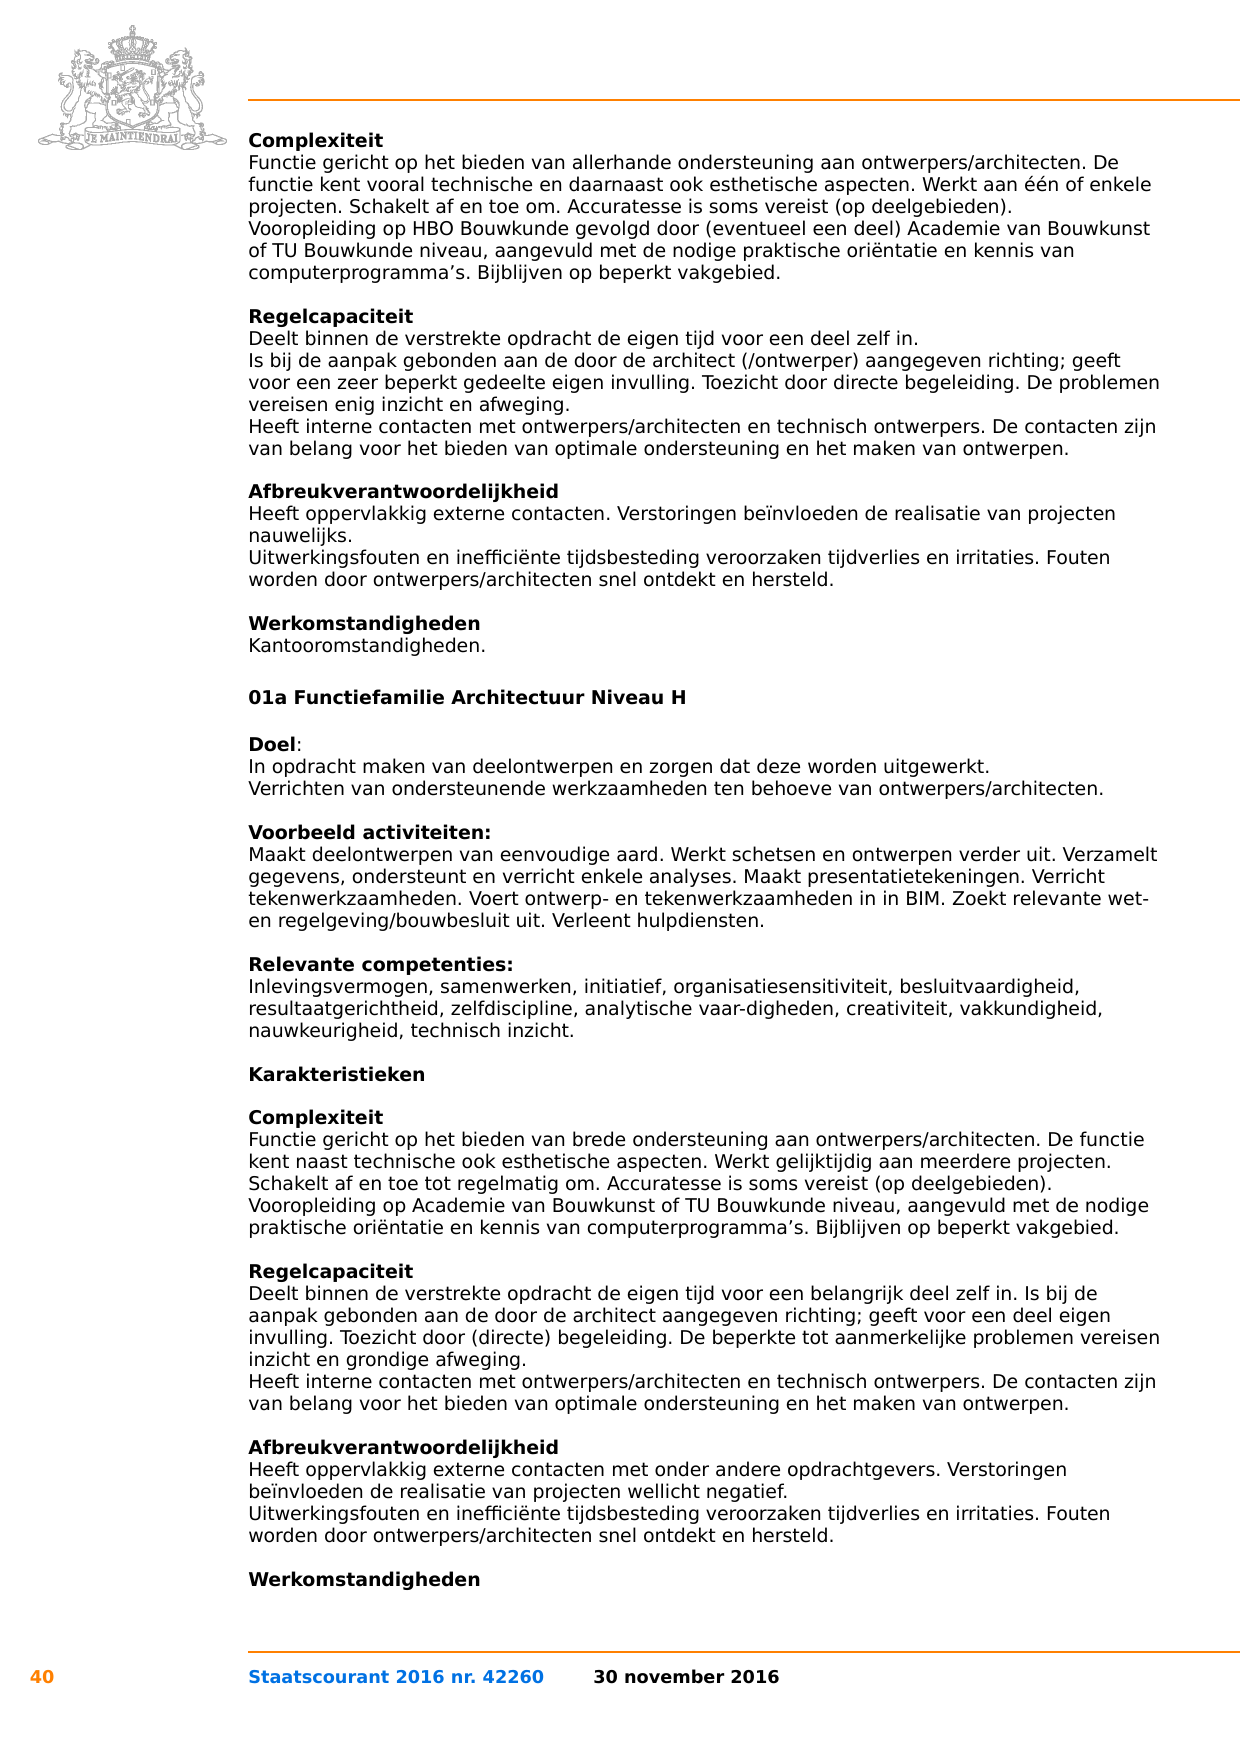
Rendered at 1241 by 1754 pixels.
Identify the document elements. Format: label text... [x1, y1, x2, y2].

text Verrichten van ondersteunende werkzaamheden ten behoeve van ontwerpers/architecten. [248, 778, 1163, 800]
text Werkomstandigheden [248, 613, 1163, 635]
text Is bij de aanpak gebonden aan de door de architect (/ontwerper) aangegeven richting; geeft voor een zeer beperkt gedeelte eigen invulling. Toezicht door directe begeleiding. De problemen vereisen enig inzicht en afweging. [248, 349, 1163, 416]
text Regelcapaciteit [248, 306, 1163, 328]
text Vooropleiding op HBO Bouwkunde gevolgd door (eventueel een deel) Academie van Bouwkunst of TU Bouwkunde niveau, aangevuld met de nodige praktische oriëntatie en kennis van computerprogramma’s. Bijblijven op beperkt vakgebied. [248, 218, 1163, 284]
text Maakt deelontwerpen van eenvoudige aard. Werkt schetsen en ontwerpen verder uit. Verzamelt gegevens, ondersteunt en verricht enkele analyses. Maakt presentatietekeningen. Verricht tekenwerkzaamheden. Voert ontwerp- en tekenwerkzaamheden in in BIM. Zoekt relevante wet- en regelgeving/bouwbesluit uit. Verleent hulpdiensten. [248, 844, 1163, 932]
text Regelcapaciteit [248, 1261, 1163, 1283]
text Heeft interne contacten met ontwerpers/architecten en technisch ontwerpers. De contacten zijn van belang voor het bieden van optimale ondersteuning en het maken van ontwerpen. [248, 1371, 1163, 1415]
text Doel: [248, 734, 1163, 756]
text Voorbeeld activiteiten: [248, 822, 1163, 844]
text Kantooromstandigheden. [248, 635, 1163, 657]
text Karakteristieken [248, 1063, 1163, 1085]
text Afbreukverantwoordelijkheid [248, 481, 1163, 503]
text Functie gericht op het bieden van allerhande ondersteuning aan ontwerpers/architecten. De functie kent vooral technische en daarnaast ook esthetische aspecten. Werkt aan één of enkele projecten. Schakelt af en toe om. Accuratesse is soms vereist (op deelgebieden). [248, 152, 1163, 218]
text Heeft oppervlakkig externe contacten met onder andere opdrachtgevers. Verstoringen beïnvloeden de realisatie van projecten wellicht negatief. [248, 1459, 1163, 1503]
picture [38, 25, 227, 150]
text In opdracht maken van deelontwerpen en zorgen dat deze worden uitgewerkt. [248, 756, 1163, 778]
text Heeft oppervlakkig externe contacten. Verstoringen beïnvloeden de realisatie van projecten nauwelijks. [248, 503, 1163, 547]
text Relevante competenties: [248, 954, 1163, 976]
text Complexiteit [248, 130, 1163, 152]
text Functie gericht op het bieden van brede ondersteuning aan ontwerpers/architecten. De functie kent naast technische ook esthetische aspecten. Werkt gelijktijdig aan meerdere projecten. Schakelt af en toe tot regelmatig om. Accuratesse is soms vereist (op deelgebieden). [248, 1129, 1163, 1195]
text Vooropleiding op Academie van Bouwkunst of TU Bouwkunde niveau, aangevuld met de nodige praktische oriëntatie en kennis van computerprogramma’s. Bijblijven op beperkt vakgebied. [248, 1195, 1163, 1239]
text Uitwerkingsfouten en inefficiënte tijdsbesteding veroorzaken tijdverlies en irritaties. Fouten worden door ontwerpers/architecten snel ontdekt en hersteld. [248, 1503, 1163, 1547]
text Werkomstandigheden [248, 1568, 1163, 1591]
text Deelt binnen de verstrekte opdracht de eigen tijd voor een deel zelf in. [248, 328, 1163, 349]
text Afbreukverantwoordelijkheid [248, 1437, 1163, 1459]
text Inlevingsvermogen, samenwerken, initiatief, organisatiesensitiviteit, besluitvaardigheid, resultaatgerichtheid, zelfdiscipline, analytische vaar-digheden, creativiteit, vakkundigheid, nauwkeurigheid, technisch inzicht. [248, 976, 1163, 1042]
text Deelt binnen de verstrekte opdracht de eigen tijd voor een belangrijk deel zelf in. Is bij de aanpak gebonden aan de door de architect aangegeven richting; geeft voor een deel eigen invulling. Toezicht door (directe) begeleiding. De beperkte tot aanmerkelijke problemen vereisen inzicht en grondige afweging. [248, 1283, 1163, 1371]
text Complexiteit [248, 1107, 1163, 1129]
subtitle 01a Functiefamilie Architectuur Niveau H [248, 687, 1163, 709]
text Uitwerkingsfouten en inefficiënte tijdsbesteding veroorzaken tijdverlies en irritaties. Fouten worden door ontwerpers/architecten snel ontdekt en hersteld. [248, 547, 1163, 591]
text Heeft interne contacten met ontwerpers/architecten en technisch ontwerpers. De contacten zijn van belang voor het bieden van optimale ondersteuning en het maken van ontwerpen. [248, 416, 1163, 459]
